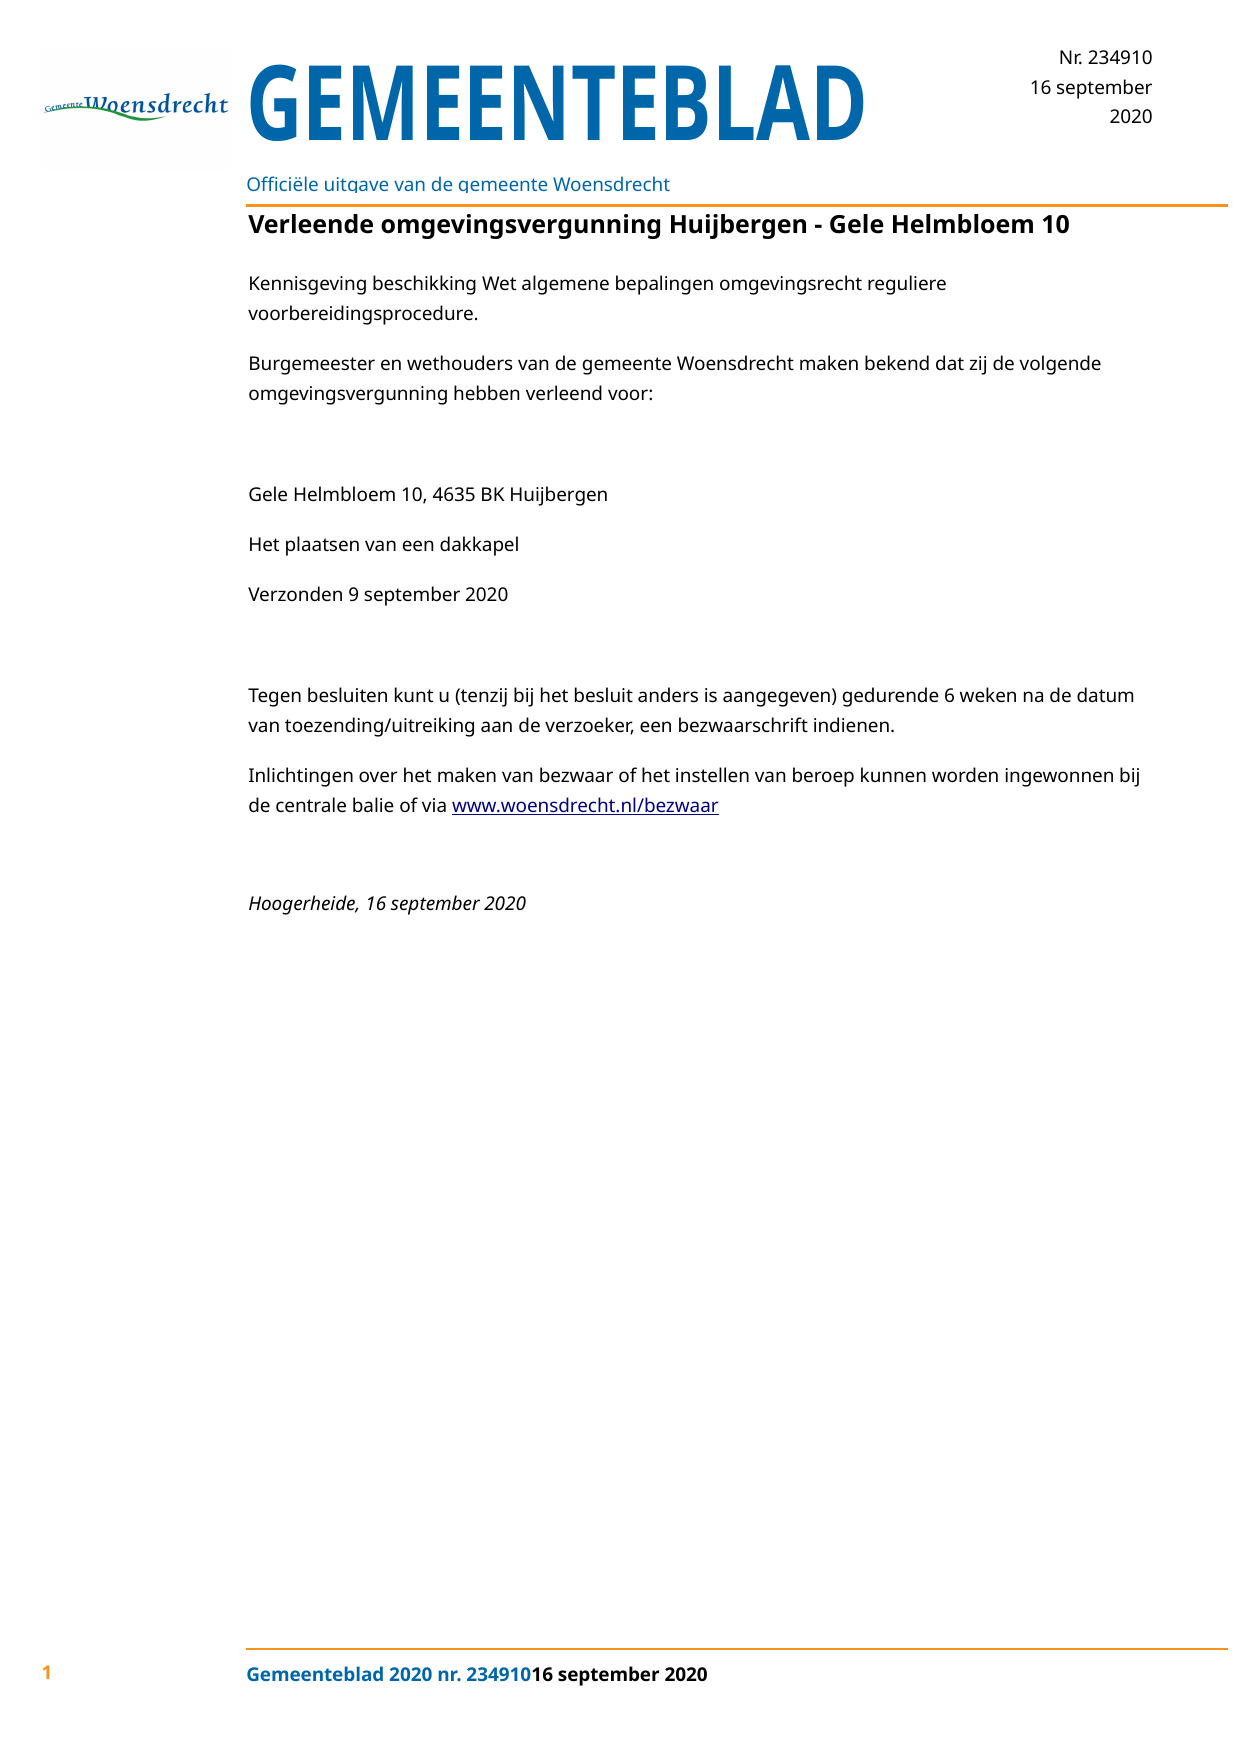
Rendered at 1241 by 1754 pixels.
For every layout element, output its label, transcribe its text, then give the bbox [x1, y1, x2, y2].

text Het plaatsen van een dakkapel [248, 531, 1152, 557]
text Verzonden 9 september 2020 [248, 582, 1152, 607]
text Tegen besluiten kunt u (tenzij bij het besluit anders is aangegeven) gedurende 6 weken na de datum van toezending/uitreiking aan de verzoeker, een bezwaarschrift indienen. [248, 682, 1152, 738]
text Kennisgeving beschikking Wet algemene bepalingen omgevingsrecht reguliere voorbereidingsprocedure. [248, 270, 1152, 326]
text Burgemeester en wethouders van de gemeente Woensdrecht maken bekend dat zij de volgende omgevingsvergunning hebben verleend voor: [248, 350, 1152, 406]
picture [41, 47, 231, 172]
text Gele Helmbloem 10, 4635 BK Huijbergen [248, 481, 1152, 506]
text Inlichtingen over het maken van bezwaar of het instellen van beroep kunnen worden ingewonnen bij de centrale balie of via www.woensdrecht.nl/bezwaar [248, 762, 1152, 818]
text Hoogerheide, 16 september 2020 [248, 890, 1152, 916]
text Verleende omgevingsvergunning Huijbergen - Gele Helmbloem 10 [248, 207, 1152, 241]
